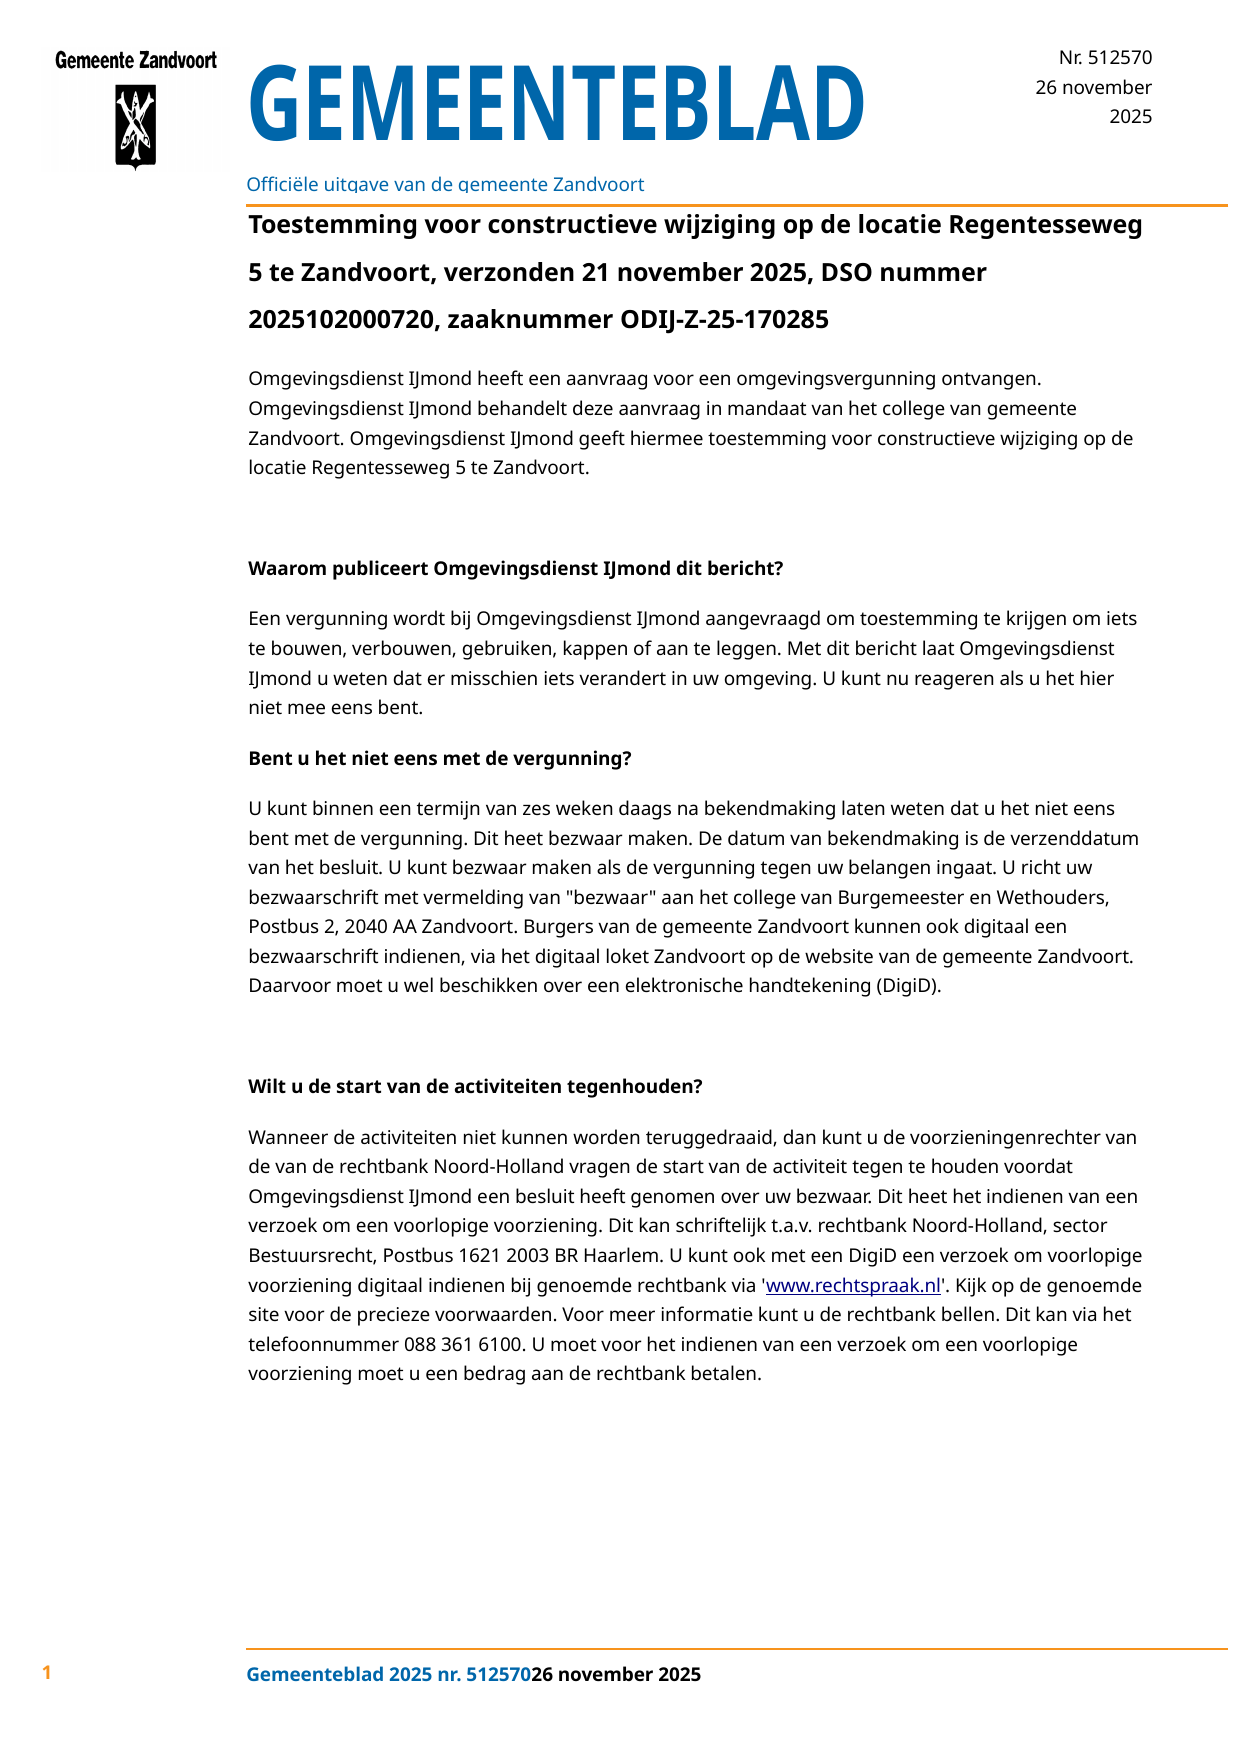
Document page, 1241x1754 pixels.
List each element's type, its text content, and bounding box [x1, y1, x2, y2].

text Wanneer de activiteiten niet kunnen worden teruggedraaid, dan kunt u de voorzieningenrechter van de van de rechtbank Noord-Holland vragen de start van de activiteit tegen te houden voordat Omgevingsdienst IJmond een besluit heeft genomen over uw bezwaar. Dit heet het indienen van een verzoek om een voorlopige voorziening. Dit kan schriftelijk t.a.v. rechtbank Noord-Holland, sector Bestuursrecht, Postbus 1621 2003 BR Haarlem. U kunt ook met een DigiD een verzoek om voorlopige voorziening digitaal indienen bij genoemde rechtbank via 'www.rechtspraak.nl'. Kijk op de genoemde site voor de precieze voorwaarden. Voor meer informatie kunt u de rechtbank bellen. Dit kan via het telefoonnummer 088 361 6100. U moet voor het indienen van een verzoek om een voorlopige voorziening moet u een bedrag aan de rechtbank betalen. [248, 1124, 1152, 1386]
text Omgevingsdienst IJmond heeft een aanvraag voor een omgevingsvergunning ontvangen. Omgevingsdienst IJmond behandelt deze aanvraag in mandaat van het college van gemeente Zandvoort. Omgevingsdienst IJmond geeft hiermee toestemming voor constructieve wijziging op de locatie Regentesseweg 5 te Zandvoort. [248, 366, 1152, 480]
picture [41, 47, 231, 172]
text Waarom publiceert Omgevingsdienst IJmond dit bericht? [248, 555, 1152, 581]
text U kunt binnen een termijn van zes weken daags na bekendmaking laten weten dat u het niet eens bent met de vergunning. Dit heet bezwaar maken. De datum van bekendmaking is de verzenddatum van het besluit. U kunt bezwaar maken als de vergunning tegen uw belangen ingaat. U richt uw bezwaarschrift met vermelding van "bezwaar" aan het college van Burgemeester en Wethouders, Postbus 2, 2040 AA Zandvoort. Burgers van de gemeente Zandvoort kunnen ook digitaal een bezwaarschrift indienen, via het digitaal loket Zandvoort op de website van de gemeente Zandvoort. Daarvoor moet u wel beschikken over een elektronische handtekening (DigiD). [248, 795, 1152, 998]
text Een vergunning wordt bij Omgevingsdienst IJmond aangevraagd om toestemming te krijgen om iets te bouwen, verbouwen, gebruiken, kappen of aan te leggen. Met dit bericht laat Omgevingsdienst IJmond u weten dat er misschien iets verandert in uw omgeving. U kunt nu reageren als u het hier niet mee eens bent. [248, 606, 1152, 720]
text Toestemming voor constructieve wijziging op de locatie Regentesseweg 5 te Zandvoort, verzonden 21 november 2025, DSO nummer 2025102000720, zaaknummer ODIJ-Z-25-170285 [248, 207, 1152, 336]
text Wilt u de start van de activiteiten tegenhouden? [248, 1073, 1152, 1099]
text Bent u het niet eens met de vergunning? [248, 745, 1152, 770]
